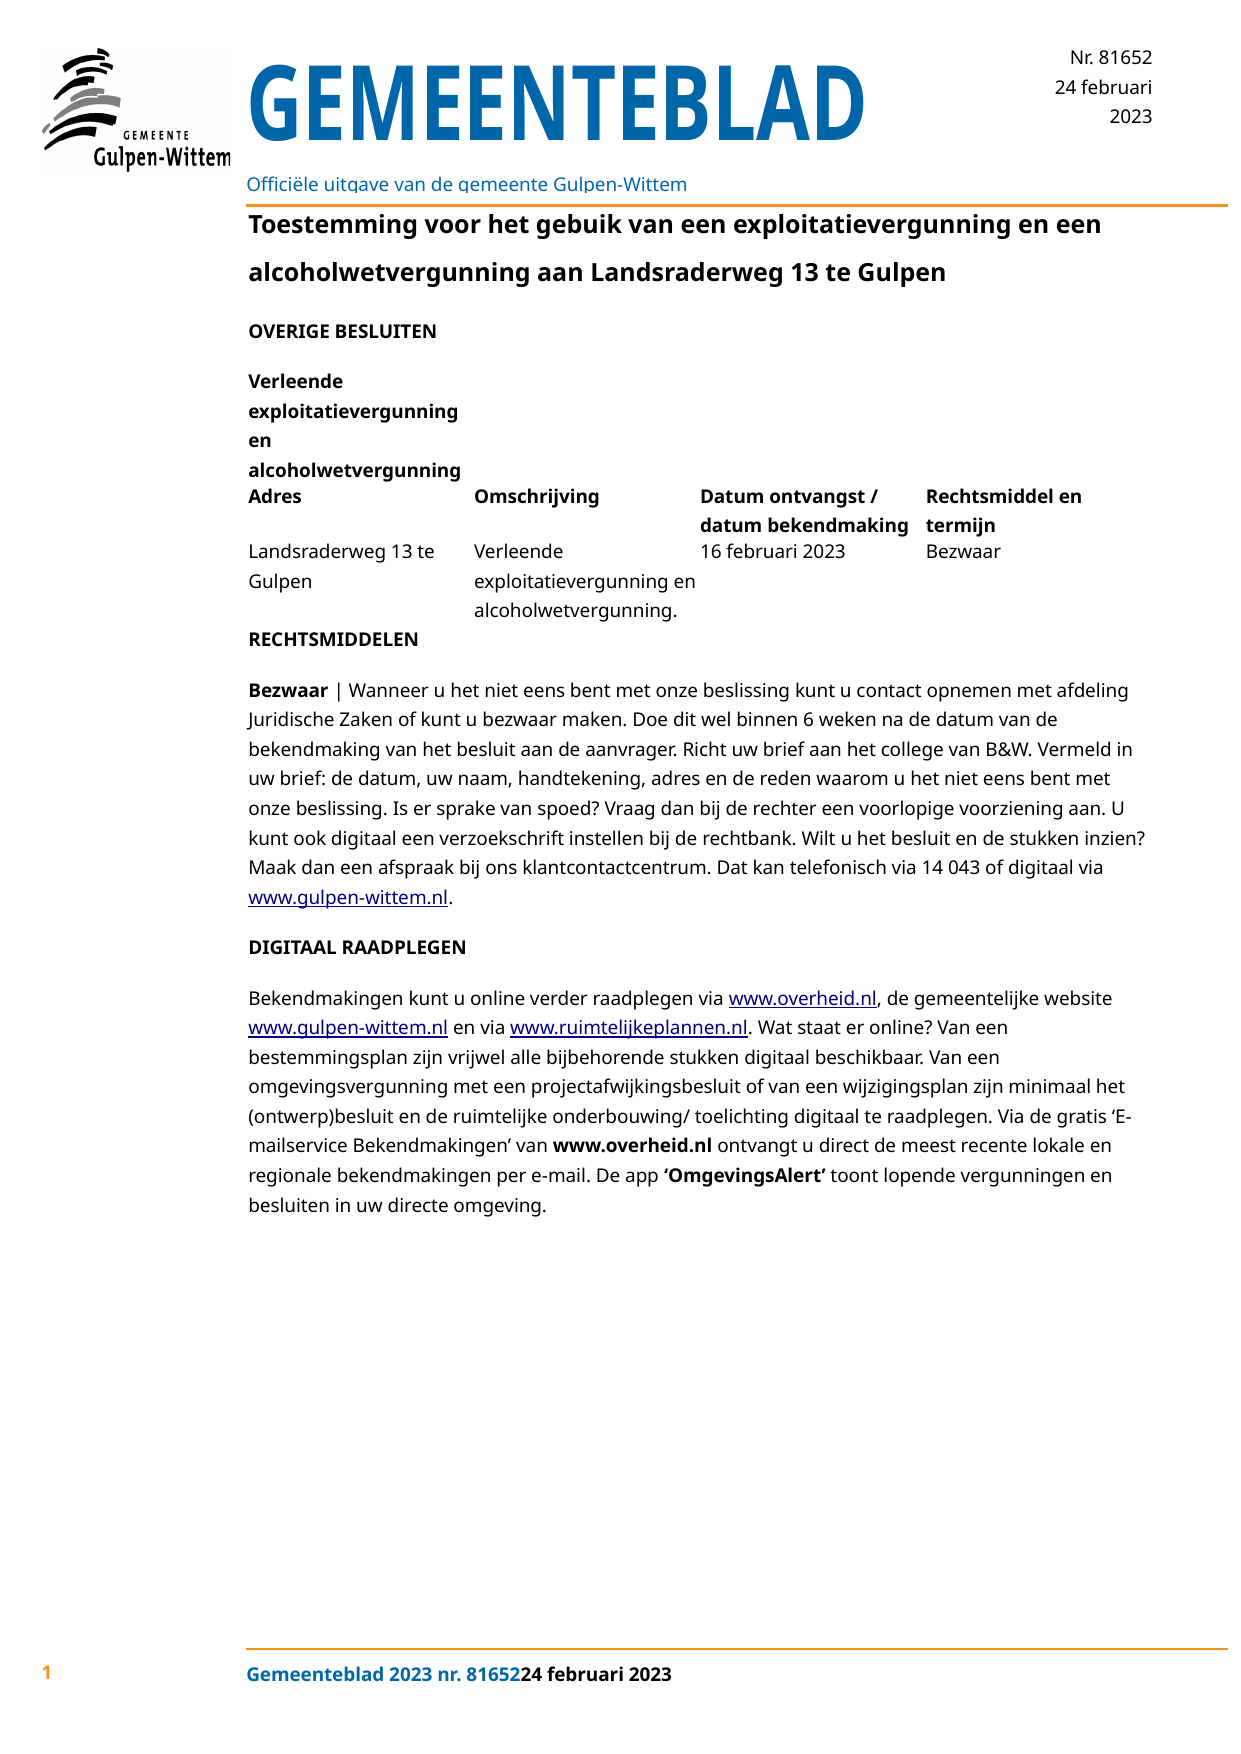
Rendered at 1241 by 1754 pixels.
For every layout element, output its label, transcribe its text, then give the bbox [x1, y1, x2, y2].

table_cell Datum ontvangst / datum bekendmaking [700, 483, 926, 538]
table_header [474, 369, 700, 483]
text Toestemming voor het gebuik van een exploitatievergunning en een alcoholwetvergunning aan Landsraderweg 13 te Gulpen [248, 207, 1152, 288]
table_cell Omschrijving [474, 483, 700, 538]
table_cell Landsraderweg 13 te Gulpen [248, 538, 474, 623]
table_header Verleende exploitatievergunning en alcoholwetvergunning [248, 369, 474, 483]
picture [41, 47, 231, 172]
table_cell Adres [248, 483, 474, 538]
table_cell Rechtsmiddel en termijn [926, 483, 1152, 538]
table_header [700, 369, 926, 483]
text Bezwaar | Wanneer u het niet eens bent met onze beslissing kunt u contact opnemen met afdeling Juridische Zaken of kunt u bezwaar maken. Doe dit wel binnen 6 weken na de datum van de bekendmaking van het besluit aan de aanvrager. Richt uw brief aan het college van B&W. Vermeld in uw brief: de datum, uw naam, handtekening, adres en de reden waarom u het niet eens bent met onze beslissing. Is er sprake van spoed? Vraag dan bij de rechter een voorlopige voorziening aan. U kunt ook digitaal een verzoekschrift instellen bij de rechtbank. Wilt u het besluit en de stukken inzien? Maak dan een afspraak bij ons klantcontactcentrum. Dat kan telefonisch via 14 043 of digitaal via www.gulpen-wittem.nl. [248, 677, 1152, 909]
text OVERIGE BESLUITEN [248, 318, 1152, 344]
table_cell Verleende exploitatievergunning en alcoholwetvergunning. [474, 538, 700, 623]
text RECHTSMIDDELEN [248, 626, 1152, 652]
table_cell Bezwaar [926, 538, 1152, 623]
text DIGITAAL RAADPLEGEN [248, 934, 1152, 960]
text Bekendmakingen kunt u online verder raadplegen via www.overheid.nl, de gemeentelijke website www.gulpen-wittem.nl en via www.ruimtelijkeplannen.nl. Wat staat er online? Van een bestemmingsplan zijn vrijwel alle bijbehorende stukken digitaal beschikbaar. Van een omgevingsvergunning met een projectafwijkingsbesluit of van een wijzigingsplan zijn minimaal het (ontwerp)besluit en de ruimtelijke onderbouwing/ toelichting digitaal te raadplegen. Via de gratis ‘E-mailservice Bekendmakingen’ van www.overheid.nl ontvangt u direct de meest recente lokale en regionale bekendmakingen per e-mail. De app ‘OmgevingsAlert’ toont lopende vergunningen en besluiten in uw directe omgeving. [248, 985, 1152, 1217]
table_cell 16 februari 2023 [700, 538, 926, 623]
table_header [926, 369, 1152, 483]
